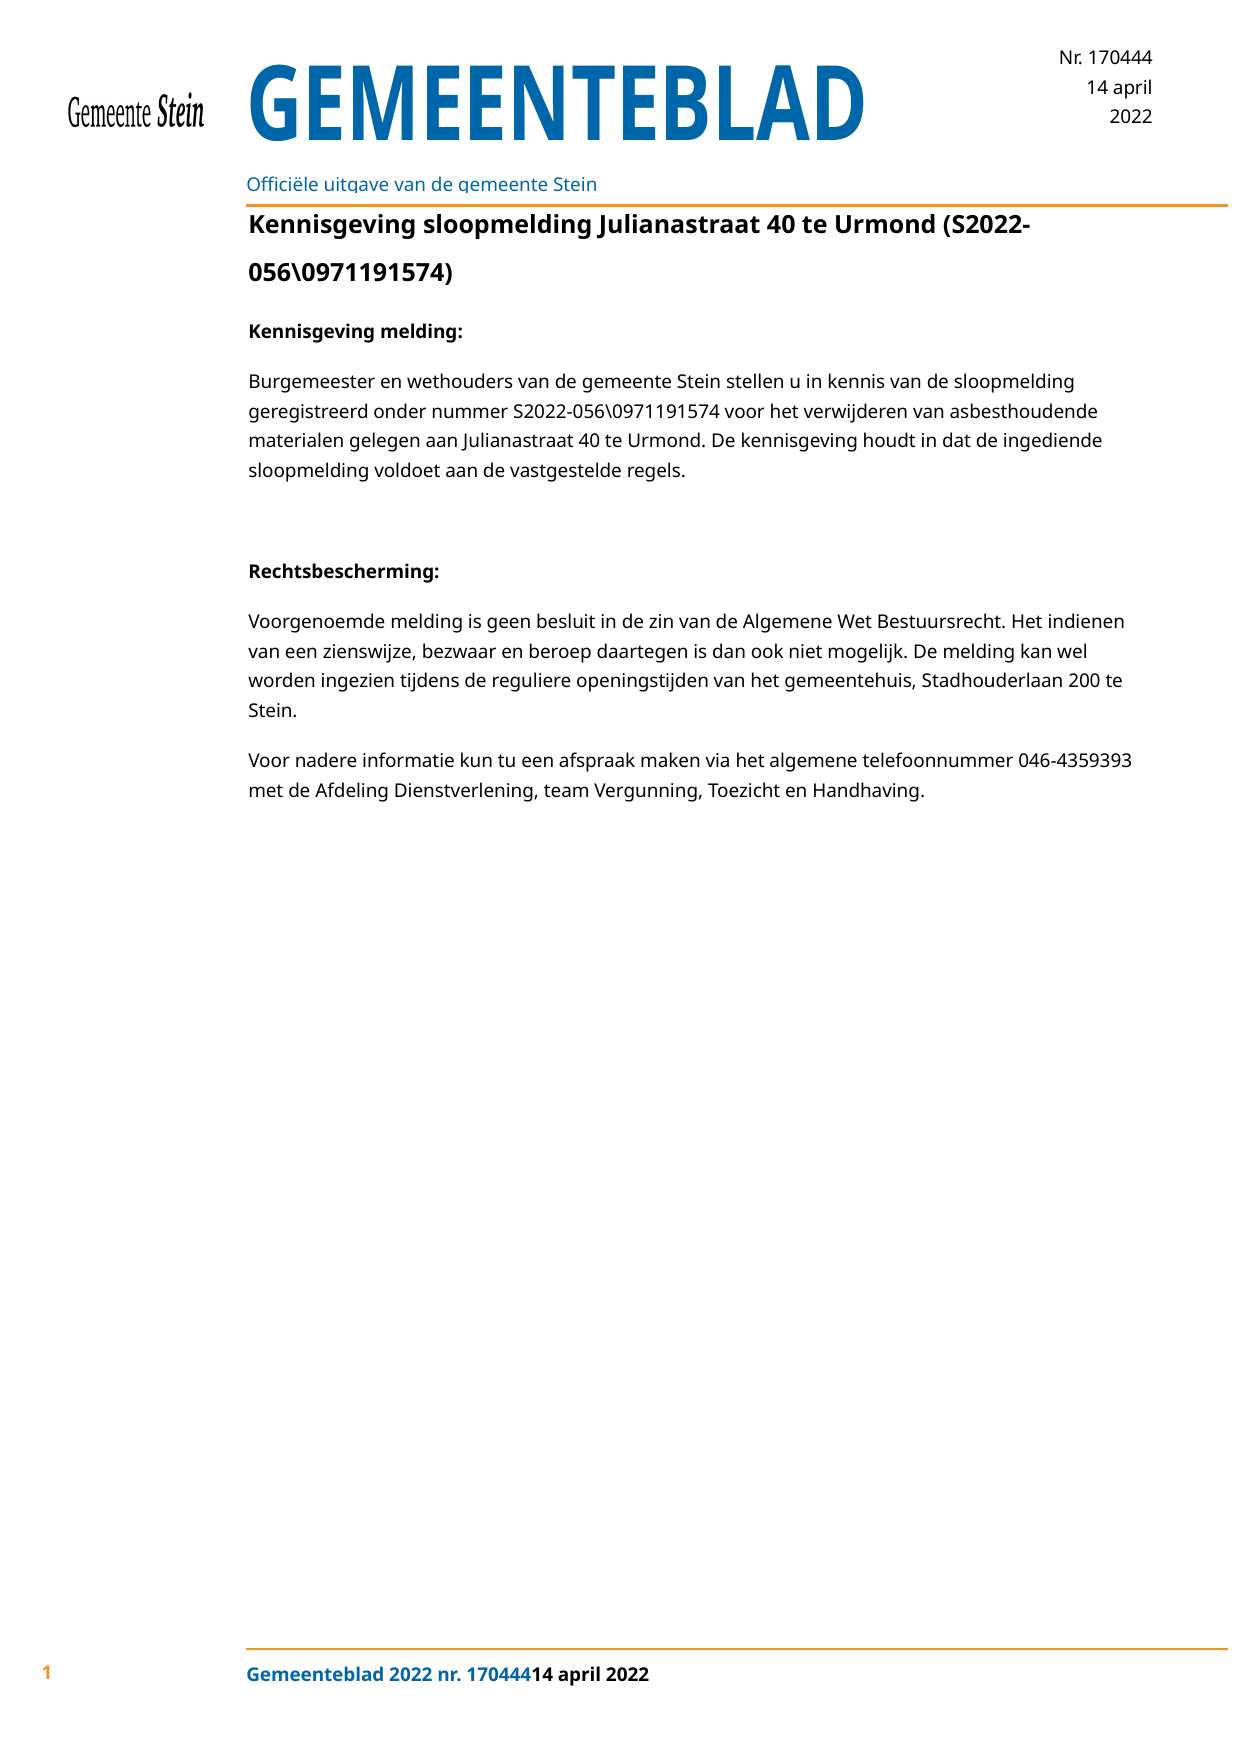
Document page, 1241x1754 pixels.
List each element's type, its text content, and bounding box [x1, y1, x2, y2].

text Rechtsbescherming: [248, 558, 1152, 584]
text Voor nadere informatie kun tu een afspraak maken via het algemene telefoonnummer 046-4359393 met de Afdeling Dienstverlening, team Vergunning, Toezicht en Handhaving. [248, 747, 1152, 803]
text Kennisgeving sloopmelding Julianastraat 40 te Urmond (S2022-056\0971191574) [248, 207, 1152, 288]
text Kennisgeving melding: [248, 318, 1152, 344]
text Voorgenoemde melding is geen besluit in de zin van de Algemene Wet Bestuursrecht. Het indienen van een zienswijze, bezwaar en beroep daartegen is dan ook niet mogelijk. De melding kan wel worden ingezien tijdens de reguliere openingstijden van het gemeentehuis, Stadhouderlaan 200 te Stein. [248, 608, 1152, 723]
picture [41, 47, 231, 172]
text Burgemeester en wethouders van de gemeente Stein stellen u in kennis van de sloopmelding geregistreerd onder nummer S2022-056\0971191574 voor het verwijderen van asbesthoudende materialen gelegen aan Julianastraat 40 te Urmond. De kennisgeving houdt in dat de ingediende sloopmelding voldoet aan de vastgestelde regels. [248, 368, 1152, 483]
